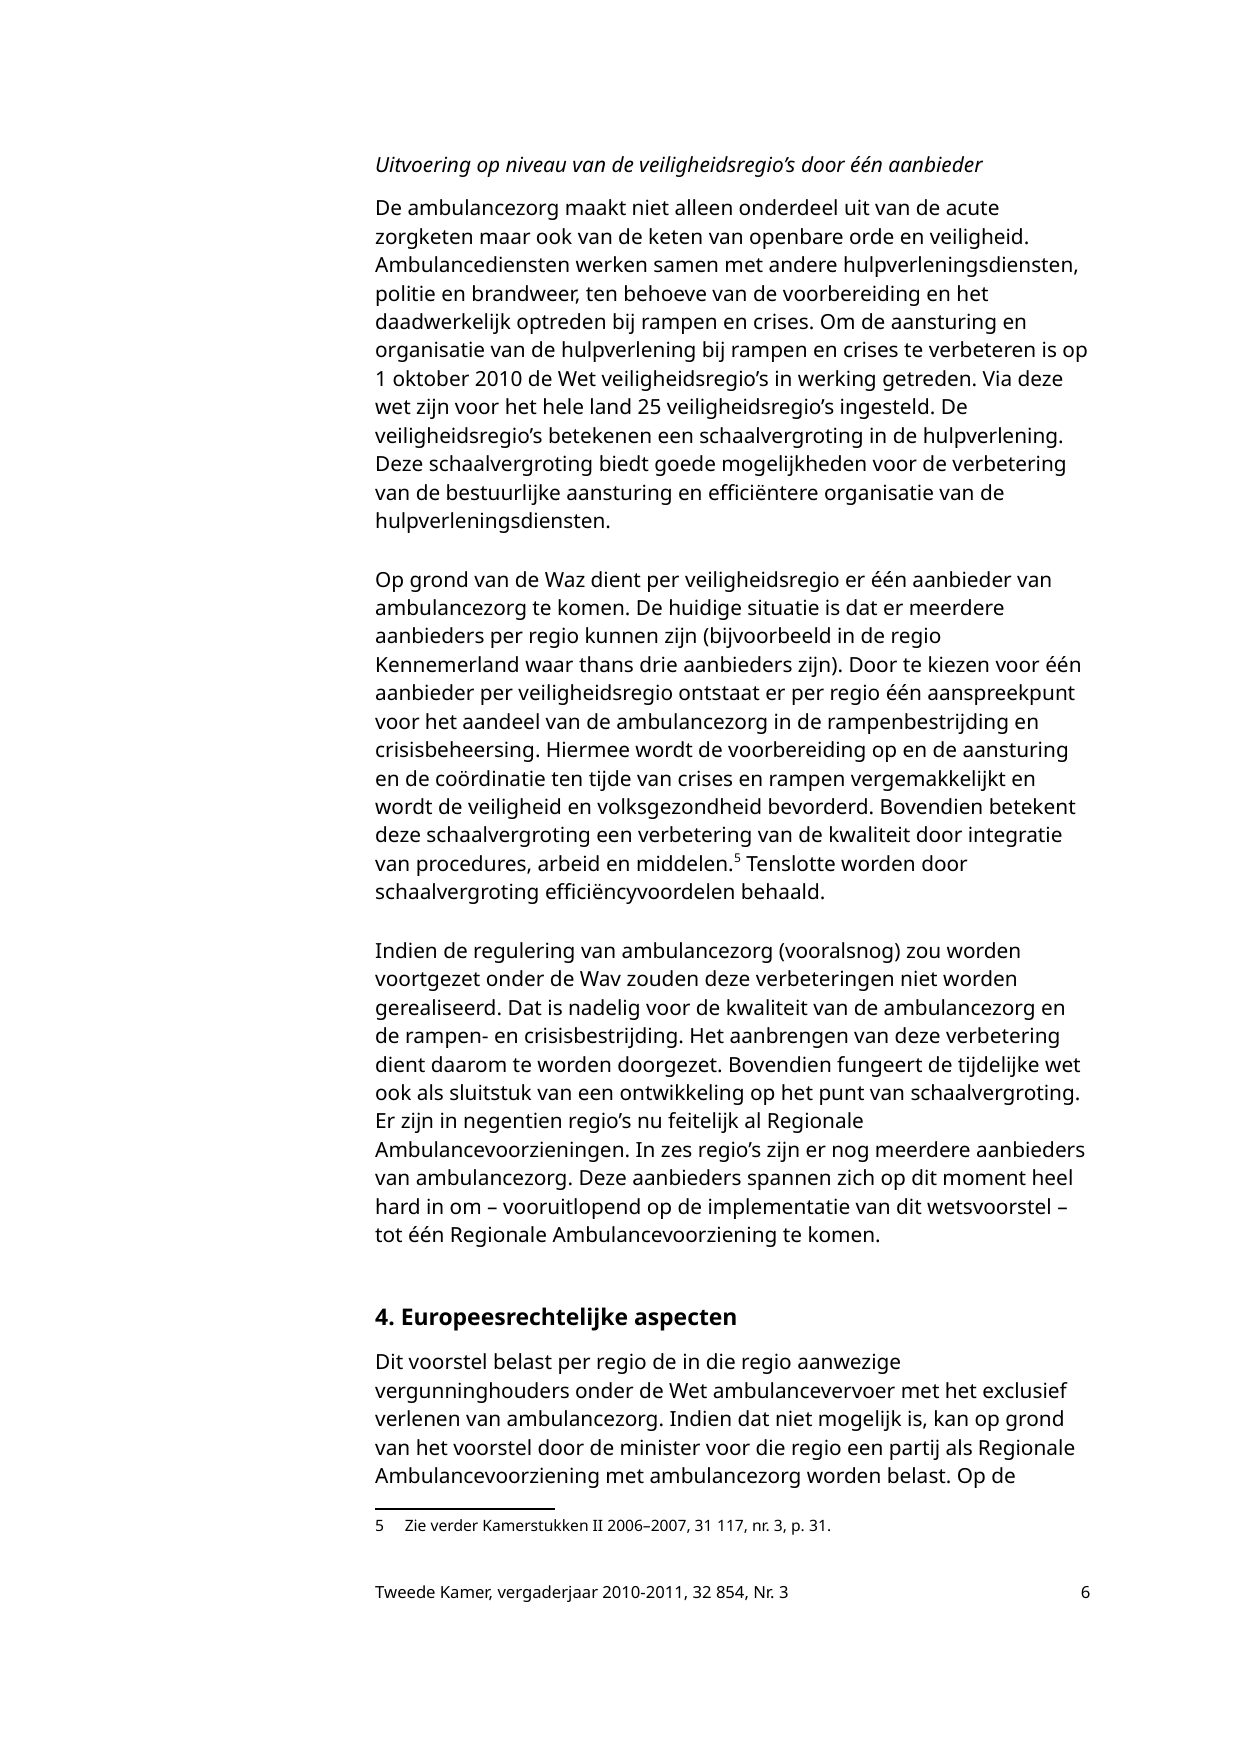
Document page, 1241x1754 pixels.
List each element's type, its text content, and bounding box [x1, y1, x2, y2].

subtitle 4. Europeesrechtelijke aspecten [375, 1301, 1090, 1332]
text Dit voorstel belast per regio de in die regio aanwezige vergunninghouders onder de Wet ambulancevervoer met het exclusief verlenen van ambulancezorg. Indien dat niet mogelijk is, kan op grond van het voorstel door de minister voor die regio een partij als Regionale Ambulancevoorziening met ambulancezorg worden belast. Op de [375, 1347, 1090, 1490]
text Zie verder Kamerstukken II 2006–2007, 31 117, nr. 3, p. 31. [375, 1508, 1090, 1536]
text Op grond van de Waz dient per veiligheidsregio er één aanbieder van ambulancezorg te komen. De huidige situatie is dat er meerdere aanbieders per regio kunnen zijn (bijvoorbeeld in de regio Kennemerland waar thans drie aanbieders zijn). Door te kiezen voor één aanbieder per veiligheidsregio ontstaat er per regio één aanspreekpunt voor het aandeel van de ambulancezorg in de rampenbestrijding en crisisbeheersing. Hiermee wordt de voorbereiding op en de aansturing en de coördinatie ten tijde van crises en rampen vergemakkelijkt en wordt de veiligheid en volksgezondheid bevorderd. Bovendien betekent deze schaalvergroting een verbetering van de kwaliteit door integratie van procedures, arbeid en middelen. Tenslotte worden door schaalvergroting efficiëncyvoordelen behaald. [375, 565, 1090, 906]
text Uitvoering op niveau van de veiligheidsregio’s door één aanbieder [375, 150, 1090, 178]
text De ambulancezorg maakt niet alleen onderdeel uit van de acute zorgketen maar ook van de keten van openbare orde en veiligheid. Ambulancediensten werken samen met andere hulpverleningsdiensten, politie en brandweer, ten behoeve van de voorbereiding en het daadwerkelijk optreden bij rampen en crises. Om de aansturing en organisatie van de hulpverlening bij rampen en crises te verbeteren is op 1 oktober 2010 de Wet veiligheidsregio’s in werking getreden. Via deze wet zijn voor het hele land 25 veiligheidsregio’s ingesteld. De veiligheidsregio’s betekenen een schaalvergroting in de hulpverlening. Deze schaalvergroting biedt goede mogelijkheden voor de verbetering van de bestuurlijke aansturing en efficiëntere organisatie van de hulpverleningsdiensten. [375, 193, 1090, 535]
text Indien de regulering van ambulancezorg (vooralsnog) zou worden voortgezet onder de Wav zouden deze verbeteringen niet worden gerealiseerd. Dat is nadelig voor de kwaliteit van de ambulancezorg en de rampen- en crisisbestrijding. Het aanbrengen van deze verbetering dient daarom te worden doorgezet. Bovendien fungeert de tijdelijke wet ook als sluitstuk van een ontwikkeling op het punt van schaalvergroting. Er zijn in negentien regio’s nu feitelijk al Regionale Ambulancevoorzieningen. In zes regio’s zijn er nog meerdere aanbieders van ambulancezorg. Deze aanbieders spannen zich op dit moment heel hard in om – vooruitlopend op de implementatie van dit wetsvoorstel – tot één Regionale Ambulancevoorziening te komen. [375, 936, 1090, 1249]
